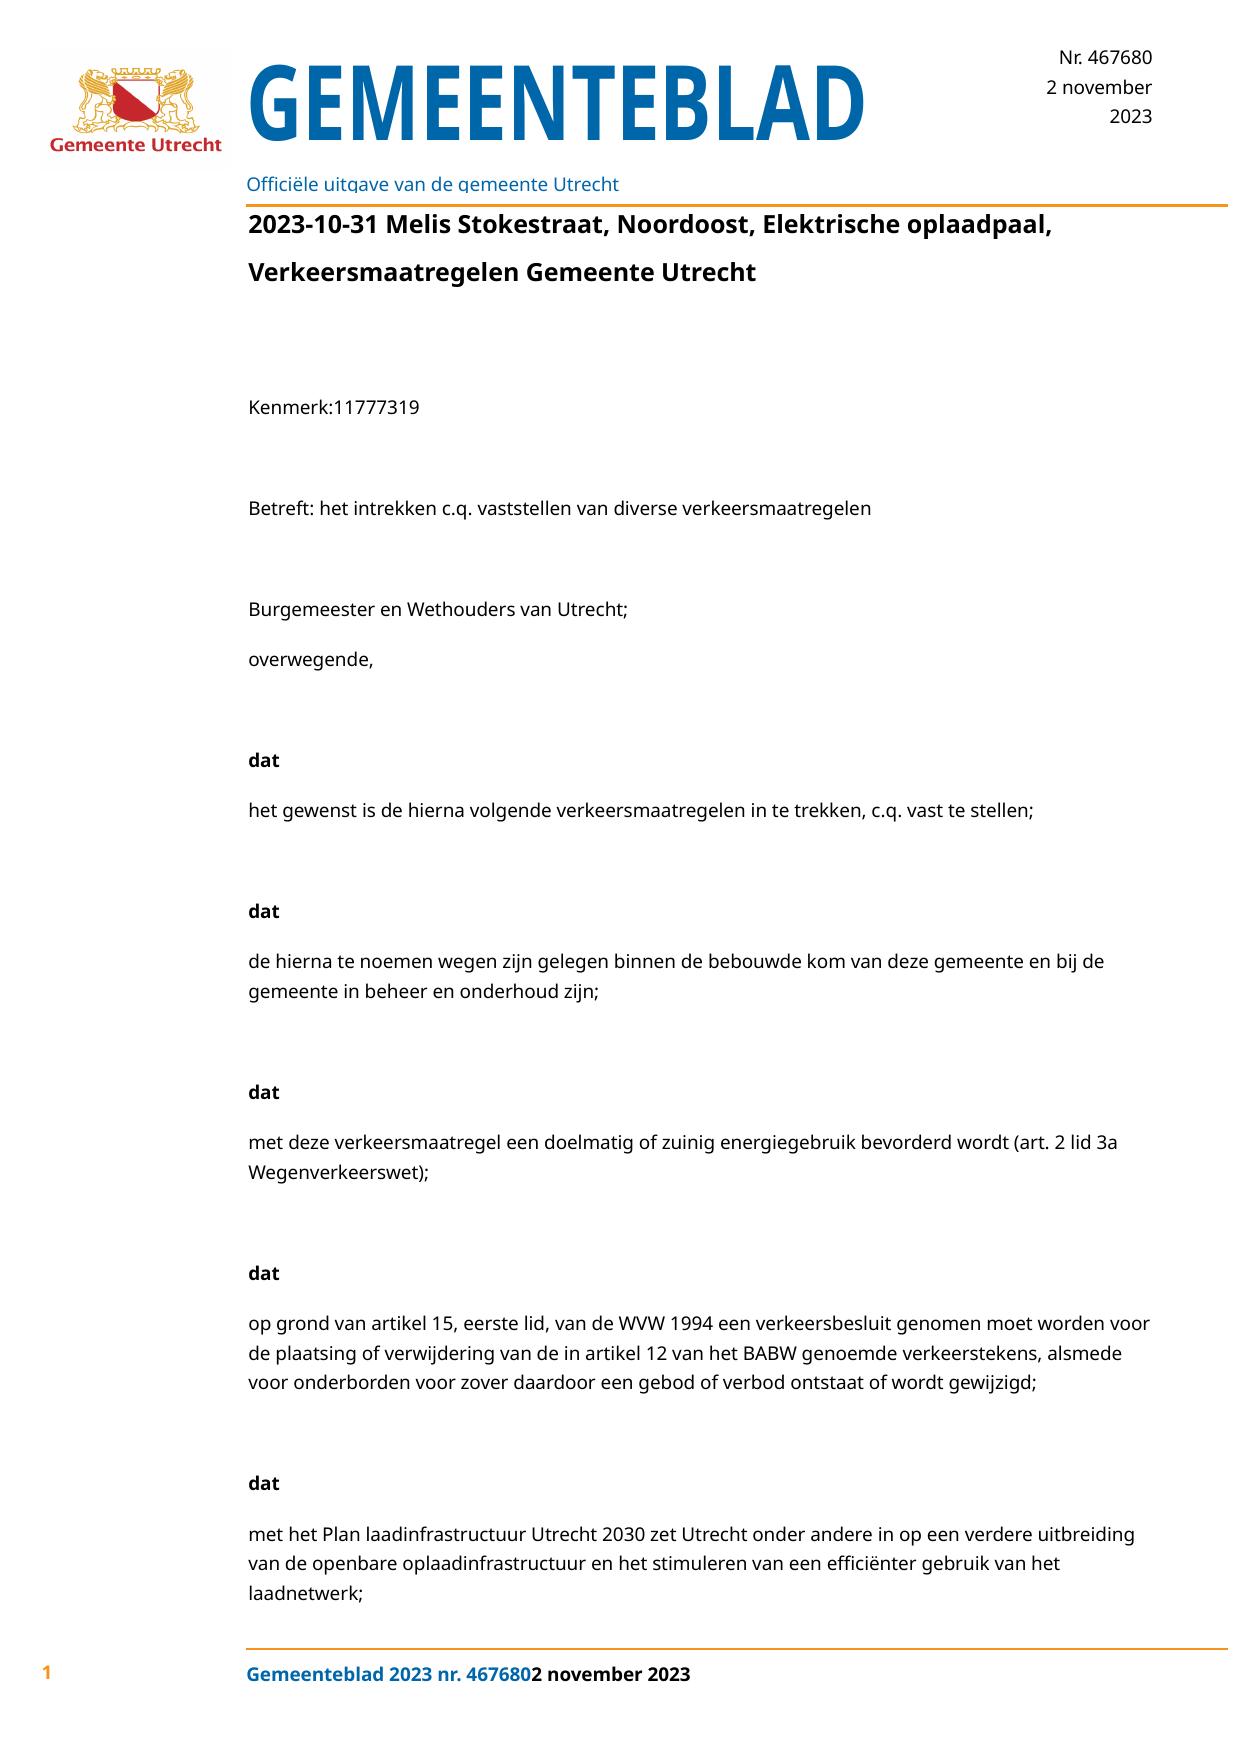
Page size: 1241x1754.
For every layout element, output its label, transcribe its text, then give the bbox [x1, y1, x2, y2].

text met deze verkeersmaatregel een doelmatig of zuinig energiegebruik bevorderd wordt (art. 2 lid 3a Wegenverkeerswet); [248, 1129, 1152, 1185]
text Betreft: het intrekken c.q. vaststellen van diverse verkeersmaatregelen [248, 495, 1152, 521]
text dat [248, 747, 1152, 773]
text Kenmerk:11777319 [248, 394, 1152, 420]
text met het Plan laadinfrastructuur Utrecht 2030 zet Utrecht onder andere in op een verdere uitbreiding van de openbare oplaadinfrastructuur en het stimuleren van een efficiënter gebruik van het laadnetwerk; [248, 1521, 1152, 1606]
text het gewenst is de hierna volgende verkeersmaatregelen in te trekken, c.q. vast te stellen; [248, 797, 1152, 823]
text op grond van artikel 15, eerste lid, van de WVW 1994 een verkeersbesluit genomen moet worden voor de plaatsing of verwijdering van de in artikel 12 van het BABW genoemde verkeerstekens, alsmede voor onderborden voor zover daardoor een gebod of verbod ontstaat of wordt gewijzigd; [248, 1310, 1152, 1395]
text dat [248, 1470, 1152, 1496]
picture [41, 47, 231, 172]
text overwegende, [248, 646, 1152, 672]
text dat [248, 1079, 1152, 1105]
text dat [248, 898, 1152, 924]
text dat [248, 1260, 1152, 1286]
text 2023-10-31 Melis Stokestraat, Noordoost, Elektrische oplaadpaal, Verkeersmaatregelen Gemeente Utrecht [248, 207, 1152, 288]
text de hierna te noemen wegen zijn gelegen binnen de bebouwde kom van deze gemeente en bij de gemeente in beheer en onderhoud zijn; [248, 949, 1152, 1004]
text Burgemeester en Wethouders van Utrecht; [248, 596, 1152, 621]
